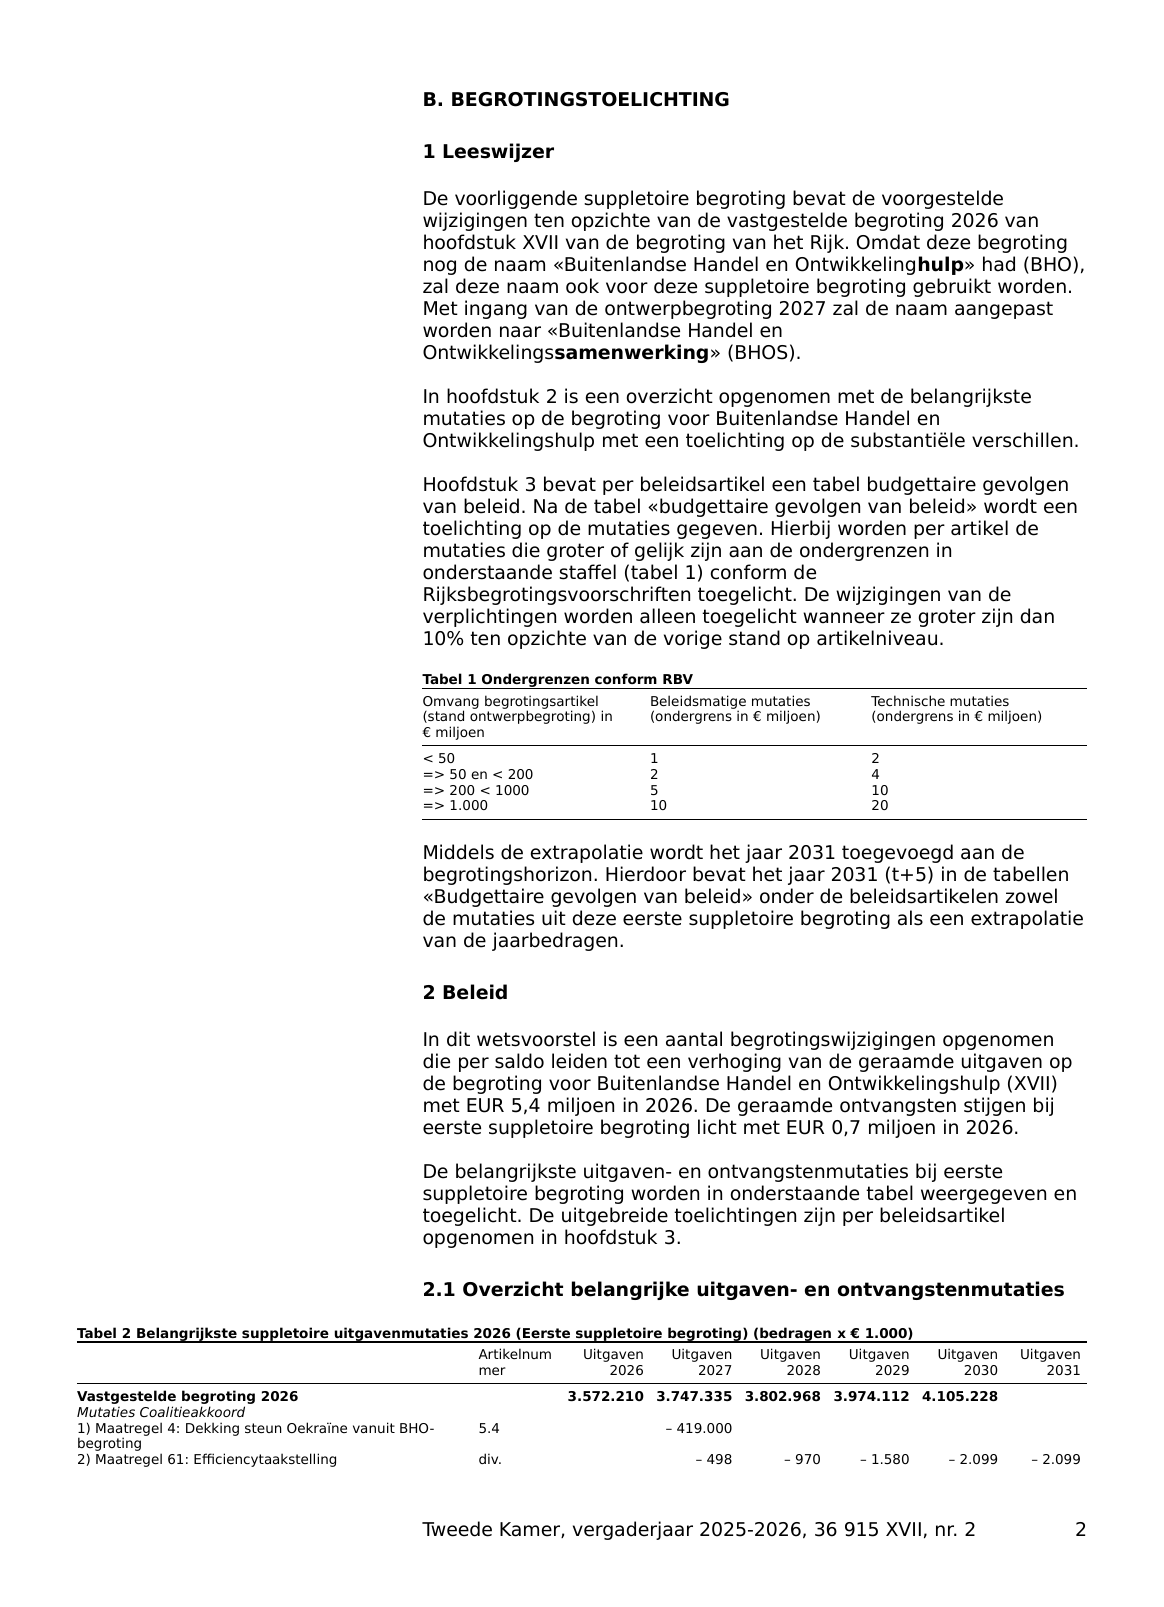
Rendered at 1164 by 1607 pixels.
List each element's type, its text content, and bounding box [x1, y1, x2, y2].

text Middels de extrapolatie wordt het jaar 2031 toegevoegd aan de begrotingshorizon. Hierdoor bevat het jaar 2031 (t+5) in de tabellen «Budgettaire gevolgen van beleid» onder de beleidsartikelen zowel de mutaties uit deze eerste suppletoire begroting als een extrapolatie van de jaarbedragen. [422, 842, 1087, 952]
table_cell div. [473, 1452, 561, 1468]
table_cell Mutaties Coalitieakkoord [77, 1405, 472, 1420]
table_cell [1004, 1420, 1087, 1452]
table_cell 2 [865, 746, 1087, 767]
table_cell [77, 1343, 472, 1383]
table_cell => 1.000 [422, 798, 644, 818]
table_cell – 498 [650, 1452, 738, 1468]
table_cell – 419.000 [650, 1420, 738, 1452]
table_cell Technische mutaties (ondergrens in € miljoen) [865, 689, 1087, 745]
table_cell 20 [865, 798, 1087, 818]
table_cell [915, 1420, 1004, 1452]
table_cell [915, 1405, 1004, 1420]
table_cell 3.572.210 [561, 1384, 649, 1405]
table_cell => 50 en < 200 [422, 767, 644, 782]
table_cell [738, 1420, 827, 1452]
table_cell Uitgaven 2028 [738, 1343, 827, 1383]
text Hoofdstuk 3 bevat per beleidsartikel een tabel budgettaire gevolgen van beleid. Na de tabel «budgettaire gevolgen van beleid» wordt een toelichting op de mutaties gegeven. Hierbij worden per artikel de mutaties die groter of gelijk zijn aan de ondergrenzen in onderstaande staffel (tabel 1) conform de Rijksbegrotingsvoorschriften toegelicht. De wijzigingen van de verplichtingen worden alleen toegelicht wanneer ze groter zijn dan 10% ten opzichte van de vorige stand op artikelniveau. [422, 474, 1087, 650]
table_cell Uitgaven 2026 [561, 1343, 649, 1383]
text In hoofdstuk 2 is een overzicht opgenomen met de belangrijkste mutaties op de begroting voor Buitenlandse Handel en Ontwikkelingshulp met een toelichting op de substantiële verschillen. [422, 386, 1087, 452]
text De belangrijkste uitgaven- en ontvangstenmutaties bij eerste suppletoire begroting worden in onderstaande tabel weergegeven en toegelicht. De uitgebreide toelichtingen zijn per beleidsartikel opgenomen in hoofdstuk 3. [422, 1161, 1087, 1249]
table_cell Beleidsmatige mutaties (ondergrens in € miljoen) [644, 689, 865, 745]
text De voorliggende suppletoire begroting bevat de voorgestelde wijzigingen ten opzichte van de vastgestelde begroting 2026 van hoofdstuk XVII van de begroting van het Rijk. Omdat deze begroting nog de naam «Buitenlandse Handel en Ontwikkelinghulp» had (BHO), zal deze naam ook voor deze suppletoire begroting gebruikt worden. Met ingang van de ontwerpbegroting 2027 zal de naam aangepast worden naar «Buitenlandse Handel en Ontwikkelingssamenwerking» (BHOS). [422, 188, 1087, 364]
table_cell 2) Maatregel 61: Efficiencytaakstelling [77, 1452, 472, 1468]
table_cell 4.105.228 [915, 1384, 1004, 1405]
table_header Tabel 1 Ondergrenzen conform RBV [422, 672, 1087, 688]
table_cell 3.802.968 [738, 1384, 827, 1405]
table_cell Uitgaven 2031 [1004, 1343, 1087, 1383]
subtitle 2.1 Overzicht belangrijke uitgaven- en ontvangstenmutaties [422, 1279, 1087, 1301]
table_cell 4 [865, 767, 1087, 782]
table_cell 5 [644, 783, 865, 798]
table_cell [650, 1405, 738, 1420]
table_cell Omvang begrotingsartikel (stand ontwerpbegroting) in € miljoen [422, 689, 644, 745]
table_cell – 1.580 [827, 1452, 915, 1468]
table_cell 5.4 [473, 1420, 561, 1452]
table_cell [561, 1420, 649, 1452]
table_header Tabel 2 Belangrijkste suppletoire uitgavenmutaties 2026 (Eerste suppletoire begroting) (bedragen x € 1.000) [77, 1326, 1087, 1341]
table_cell [738, 1405, 827, 1420]
table_cell – 2.099 [915, 1452, 1004, 1468]
subtitle 1 Leeswijzer [422, 141, 1087, 163]
table_cell 10 [644, 798, 865, 818]
table_cell < 50 [422, 746, 644, 767]
table_cell 1 [644, 746, 865, 767]
table_cell Vastgestelde begroting 2026 [77, 1384, 472, 1405]
table_cell [561, 1405, 649, 1420]
table_cell 2 [644, 767, 865, 782]
table_cell 1) Maatregel 4: Dekking steun Oekraïne vanuit BHO-begroting [77, 1420, 472, 1452]
table_cell [473, 1405, 561, 1420]
table_cell [1004, 1384, 1087, 1405]
table_cell => 200 < 1000 [422, 783, 644, 798]
table_cell 10 [865, 783, 1087, 798]
table_cell 3.747.335 [650, 1384, 738, 1405]
table_cell 3.974.112 [827, 1384, 915, 1405]
table_cell Uitgaven 2027 [650, 1343, 738, 1383]
table_cell Uitgaven 2029 [827, 1343, 915, 1383]
table_cell Uitgaven 2030 [915, 1343, 1004, 1383]
table_cell [1004, 1405, 1087, 1420]
table_cell [561, 1452, 649, 1468]
subtitle B. BEGROTINGSTOELICHTING [422, 89, 1087, 111]
text In dit wetsvoorstel is een aantal begrotingswijzigingen opgenomen die per saldo leiden tot een verhoging van de geraamde uitgaven op de begroting voor Buitenlandse Handel en Ontwikkelingshulp (XVII) met EUR 5,4 miljoen in 2026. De geraamde ontvangsten stijgen bij eerste suppletoire begroting licht met EUR 0,7 miljoen in 2026. [422, 1029, 1087, 1138]
table_cell Artikelnummer [473, 1343, 561, 1383]
table_cell – 970 [738, 1452, 827, 1468]
table_cell [473, 1384, 561, 1405]
table_cell [827, 1405, 915, 1420]
table_cell [827, 1420, 915, 1452]
subtitle 2 Beleid [422, 982, 1087, 1004]
table_cell – 2.099 [1004, 1452, 1087, 1468]
